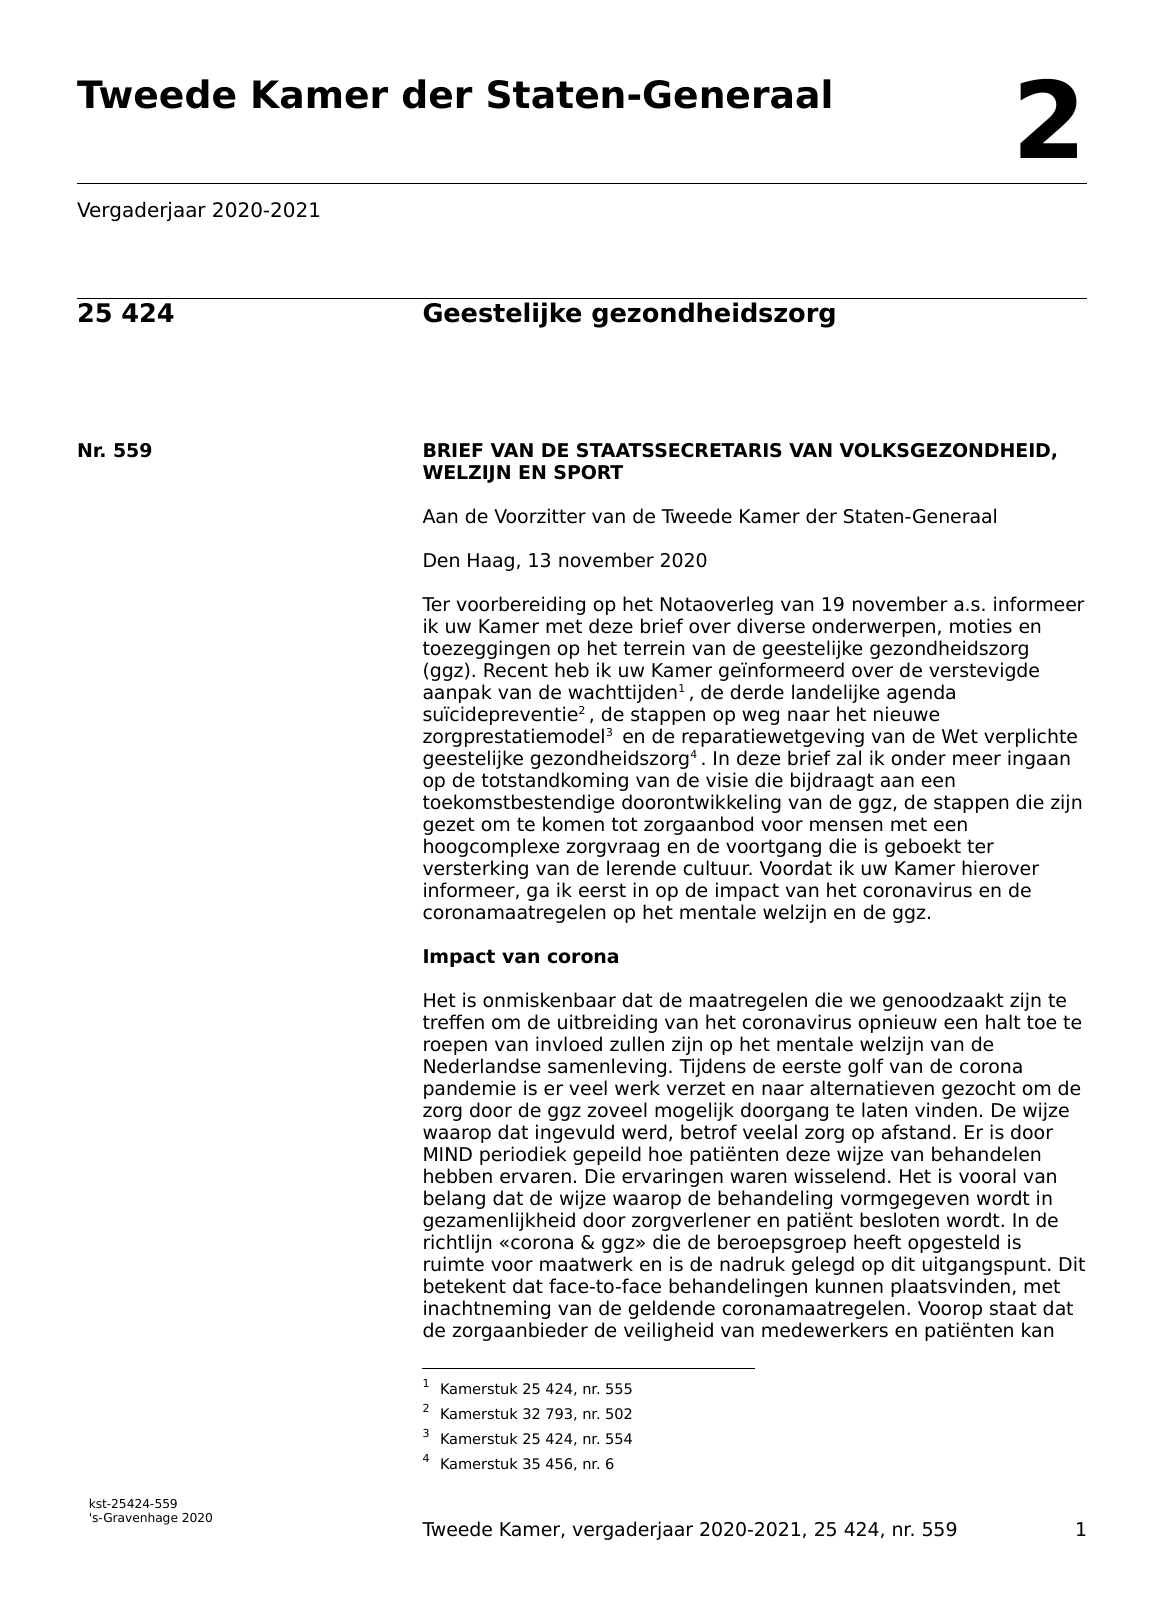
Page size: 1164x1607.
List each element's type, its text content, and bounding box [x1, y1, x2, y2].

text Aan de Voorzitter van de Tweede Kamer der Staten-Generaal [422, 506, 1087, 528]
text Ter voorbereiding op het Notaoverleg van 19 november a.s. informeer ik uw Kamer met deze brief over diverse onderwerpen, moties en toezeggingen op het terrein van de geestelijke gezondheidszorg (ggz). Recent heb ik uw Kamer geïnformeerd over de verstevigde aanpak van de wachttijden, de derde landelijke agenda suïcidepreventie, de stappen op weg naar het nieuwe zorgprestatiemodel en de reparatiewetgeving van de Wet verplichte geestelijke gezondheidszorg. In deze brief zal ik onder meer ingaan op de totstandkoming van de visie die bijdraagt aan een toekomstbestendige doorontwikkeling van de ggz, de stappen die zijn gezet om te komen tot zorgaanbod voor mensen met een hoogcomplexe zorgvraag en de voortgang die is geboekt ter versterking van de lerende cultuur. Voordat ik uw Kamer hierover informeer, ga ik eerst in op de impact van het coronavirus en de coronamaatregelen op het mentale welzijn en de ggz. [422, 594, 1087, 924]
text Den Haag, 13 november 2020 [422, 550, 1087, 572]
text 's-Gravenhage 2020 [88, 1511, 323, 1525]
subtitle Impact van corona [422, 946, 1087, 968]
table_cell Vergaderjaar 2020-2021 [77, 184, 1087, 298]
table_header Tweede Kamer der Staten-Generaal [77, 59, 886, 183]
text Kamerstuk 25 424, nr. 555 [422, 1377, 1087, 1399]
text Kamerstuk 35 456, nr. 6 [422, 1452, 1087, 1474]
text kst-25424-559 [88, 1497, 323, 1511]
text Kamerstuk 32 793, nr. 502 [422, 1402, 1087, 1424]
subtitle 25 424 Geestelijke gezondheidszorg [77, 299, 1087, 329]
text Het is onmiskenbaar dat de maatregelen die we genoodzaakt zijn te treffen om de uitbreiding van het coronavirus opnieuw een halt toe te roepen van invloed zullen zijn op het mentale welzijn van de Nederlandse samenleving. Tijdens de eerste golf van de corona pandemie is er veel werk verzet en naar alternatieven gezocht om de zorg door de ggz zoveel mogelijk doorgang te laten vinden. De wijze waarop dat ingevuld werd, betrof veelal zorg op afstand. Er is door MIND periodiek gepeild hoe patiënten deze wijze van behandelen hebben ervaren. Die ervaringen waren wisselend. Het is vooral van belang dat de wijze waarop de behandeling vormgegeven wordt in gezamenlijkheid door zorgverlener en patiënt besloten wordt. In de richtlijn «corona & ggz» die de beroepsgroep heeft opgesteld is ruimte voor maatwerk en is de nadruk gelegd op dit uitgangspunt. Dit betekent dat face-to-face behandelingen kunnen plaatsvinden, met inachtneming van de geldende coronamaatregelen. Voorop staat dat de zorgaanbieder de veiligheid van medewerkers en patiënten kan [422, 990, 1087, 1342]
text Kamerstuk 25 424, nr. 554 [422, 1427, 1087, 1449]
subtitle Nr. 559 BRIEF VAN DE STAATSSECRETARIS VAN VOLKSGEZONDHEID, WELZIJN EN SPORT [77, 440, 1087, 484]
table_header 2 [886, 59, 1087, 183]
